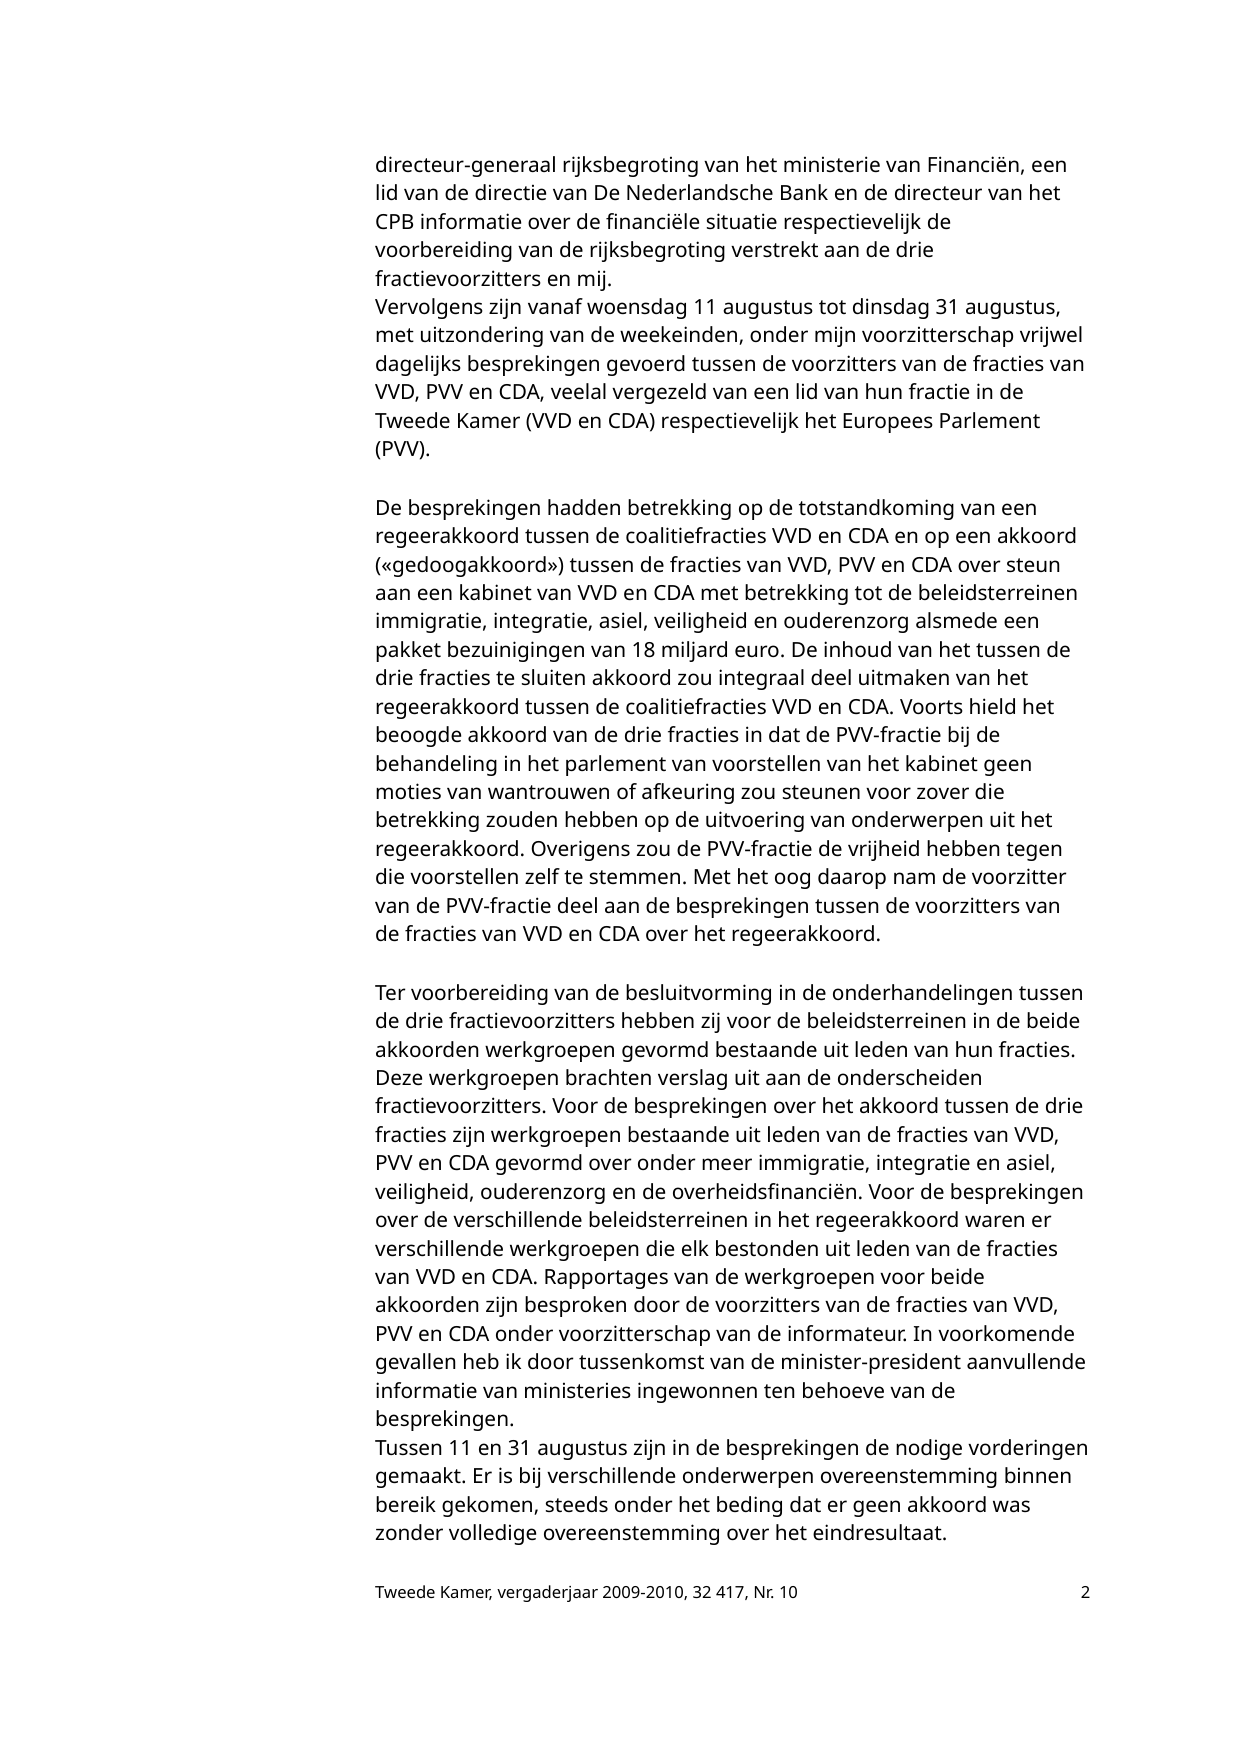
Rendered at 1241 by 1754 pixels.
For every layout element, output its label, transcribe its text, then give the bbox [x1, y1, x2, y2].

text De besprekingen hadden betrekking op de totstandkoming van een regeerakkoord tussen de coalitiefracties VVD en CDA en op een akkoord («gedoogakkoord») tussen de fracties van VVD, PVV en CDA over steun aan een kabinet van VVD en CDA met betrekking tot de beleidsterreinen immigratie, integratie, asiel, veiligheid en ouderenzorg alsmede een pakket bezuinigingen van 18 miljard euro. De inhoud van het tussen de drie fracties te sluiten akkoord zou integraal deel uitmaken van het regeerakkoord tussen de coalitiefracties VVD en CDA. Voorts hield het beoogde akkoord van de drie fracties in dat de PVV-fractie bij de behandeling in het parlement van voorstellen van het kabinet geen moties van wantrouwen of afkeuring zou steunen voor zover die betrekking zouden hebben op de uitvoering van onderwerpen uit het regeerakkoord. Overigens zou de PVV-fractie de vrijheid hebben tegen die voorstellen zelf te stemmen. Met het oog daarop nam de voorzitter van de PVV-fractie deel aan de besprekingen tussen de voorzitters van de fracties van VVD en CDA over het regeerakkoord. [375, 493, 1090, 948]
text directeur-generaal rijksbegroting van het ministerie van Financiën, een lid van de directie van De Nederlandsche Bank en de directeur van het CPB informatie over de financiële situatie respectievelijk de voorbereiding van de rijksbegroting verstrekt aan de drie fractievoorzitters en mij. [375, 150, 1090, 292]
text Tussen 11 en 31 augustus zijn in de besprekingen de nodige vorderingen gemaakt. Er is bij verschillende onderwerpen overeenstemming binnen bereik gekomen, steeds onder het beding dat er geen akkoord was zonder volledige overeenstemming over het eindresultaat. [375, 1433, 1090, 1547]
text Ter voorbereiding van de besluitvorming in de onderhandelingen tussen de drie fractievoorzitters hebben zij voor de beleidsterreinen in de beide akkoorden werkgroepen gevormd bestaande uit leden van hun fracties. Deze werkgroepen brachten verslag uit aan de onderscheiden fractievoorzitters. Voor de besprekingen over het akkoord tussen de drie fracties zijn werkgroepen bestaande uit leden van de fracties van VVD, PVV en CDA gevormd over onder meer immigratie, integratie en asiel, veiligheid, ouderenzorg en de overheidsfinanciën. Voor de besprekingen over de verschillende beleidsterreinen in het regeerakkoord waren er verschillende werkgroepen die elk bestonden uit leden van de fracties van VVD en CDA. Rapportages van de werkgroepen voor beide akkoorden zijn besproken door de voorzitters van de fracties van VVD, PVV en CDA onder voorzitterschap van de informateur. In voorkomende gevallen heb ik door tussenkomst van de minister-president aanvullende informatie van ministeries ingewonnen ten behoeve van de besprekingen. [375, 978, 1090, 1433]
text Vervolgens zijn vanaf woensdag 11 augustus tot dinsdag 31 augustus, met uitzondering van de weekeinden, onder mijn voorzitterschap vrijwel dagelijks besprekingen gevoerd tussen de voorzitters van de fracties van VVD, PVV en CDA, veelal vergezeld van een lid van hun fractie in de Tweede Kamer (VVD en CDA) respectievelijk het Europees Parlement (PVV). [375, 292, 1090, 463]
